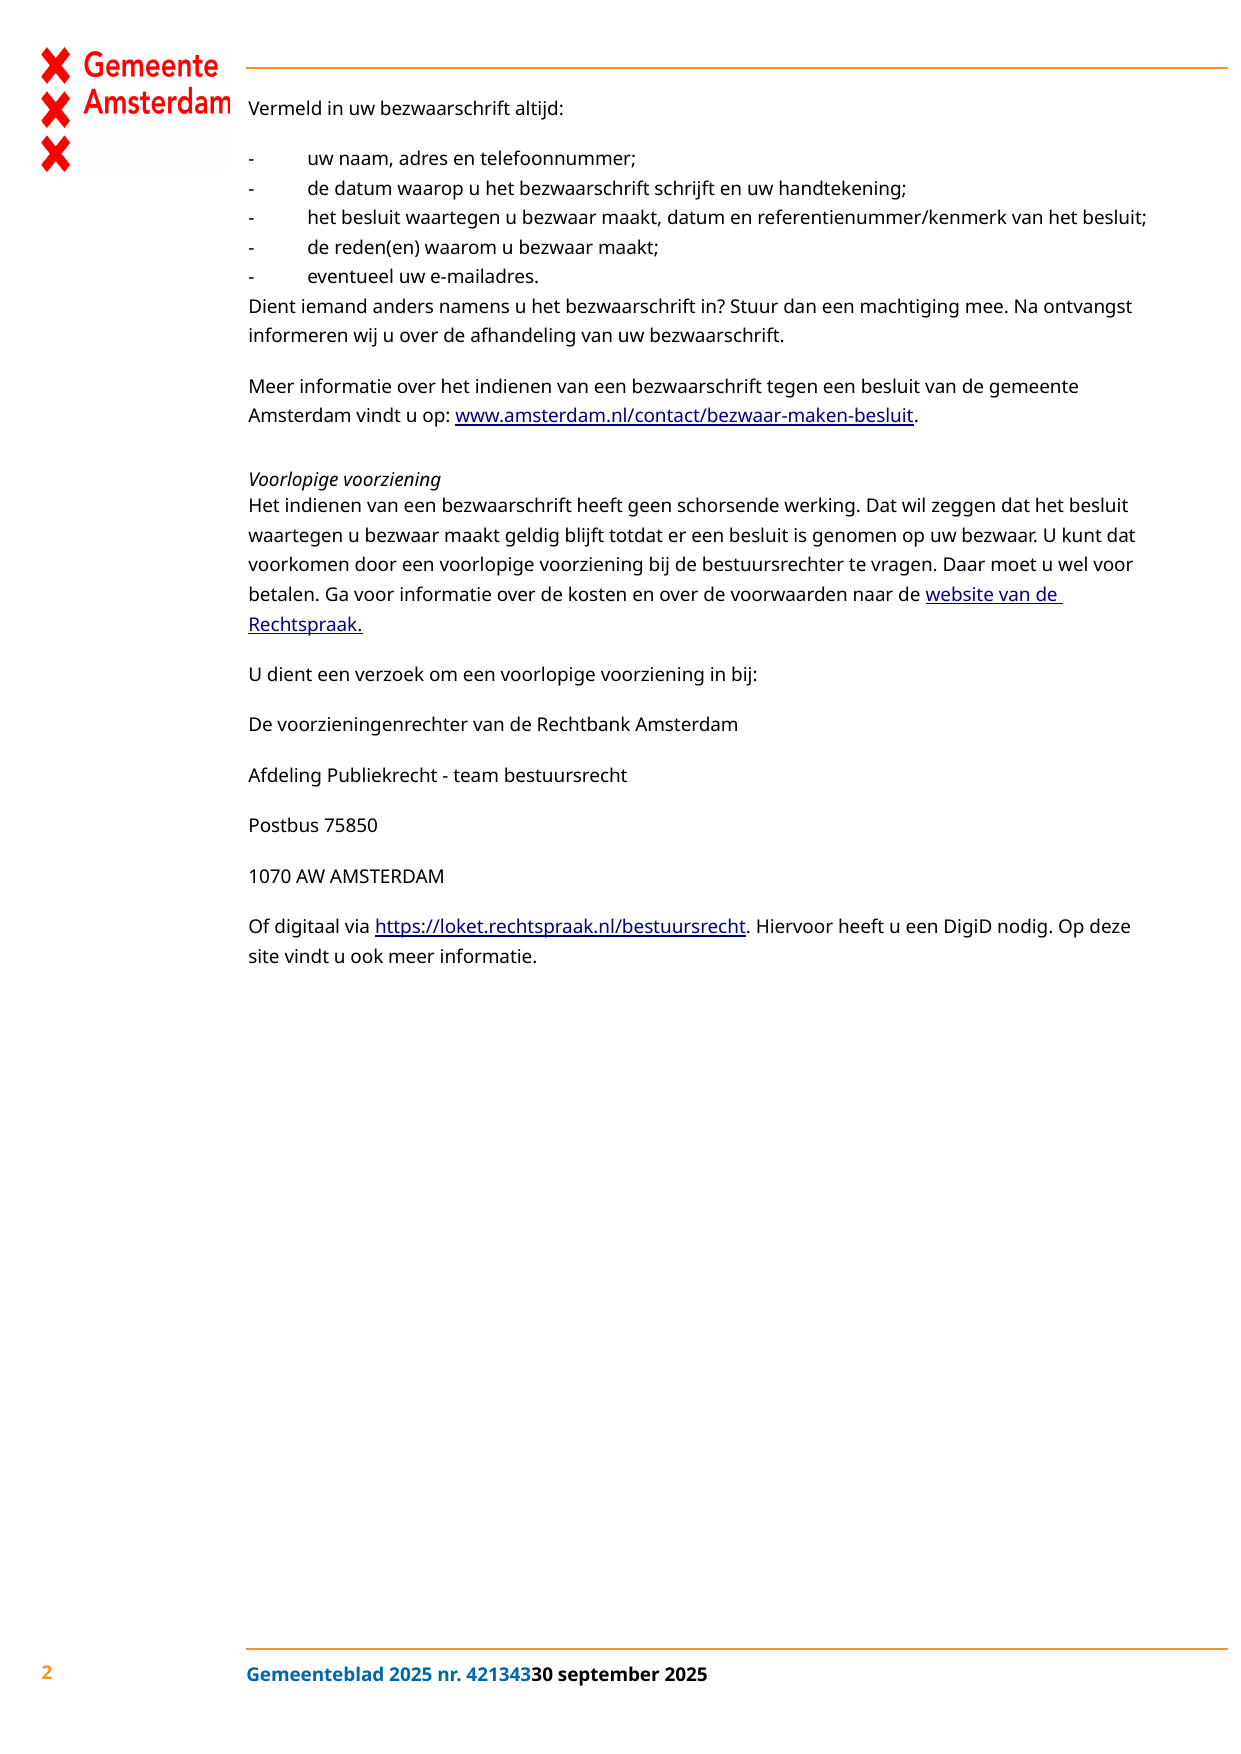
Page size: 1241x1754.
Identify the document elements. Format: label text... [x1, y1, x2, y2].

text Of digitaal via https://loket.rechtspraak.nl/bestuursrecht. Hiervoor heeft u een DigiD nodig. Op deze site vindt u ook meer informatie. [248, 913, 1152, 968]
text Postbus 75850 [248, 812, 1152, 838]
text Meer informatie over het indienen van een bezwaarschrift tegen een besluit van de gemeente Amsterdam vindt u op: www.amsterdam.nl/contact/bezwaar-maken-besluit. [248, 373, 1152, 428]
picture [41, 47, 231, 172]
list eventueel uw e-mailadres. [248, 263, 1152, 289]
text U dient een verzoek om een voorlopige voorziening in bij: [248, 661, 1152, 687]
list het besluit waartegen u bezwaar maakt, datum en referentienummer/kenmerk van het besluit; [248, 204, 1152, 230]
text Dient iemand anders namens u het bezwaarschrift in? Stuur dan een machtiging mee. Na ontvangst informeren wij u over de afhandeling van uw bezwaarschrift. [248, 293, 1152, 348]
text Voorlopige voorziening [248, 467, 1152, 492]
list de reden(en) waarom u bezwaar maakt; [248, 234, 1152, 260]
text 1070 AW AMSTERDAM [248, 863, 1152, 888]
text Het indienen van een bezwaarschrift heeft geen schorsende werking. Dat wil zeggen dat het besluit waartegen u bezwaar maakt geldig blijft totdat er een besluit is genomen op uw bezwaar. U kunt dat voorkomen door een voorlopige voorziening bij de bestuursrechter te vragen. Daar moet u wel voor betalen. Ga voor informatie over de kosten en over de voorwaarden naar de website van de Rechtspraak. [248, 492, 1152, 636]
list uw naam, adres en telefoonnummer; [248, 145, 1152, 171]
list de datum waarop u het bezwaarschrift schrijft en uw handtekening; [248, 175, 1152, 201]
text Vermeld in uw bezwaarschrift altijd: [248, 95, 1152, 121]
text De voorzieningenrechter van de Rechtbank Amsterdam [248, 712, 1152, 737]
text Afdeling Publiekrecht - team bestuursrecht [248, 762, 1152, 788]
